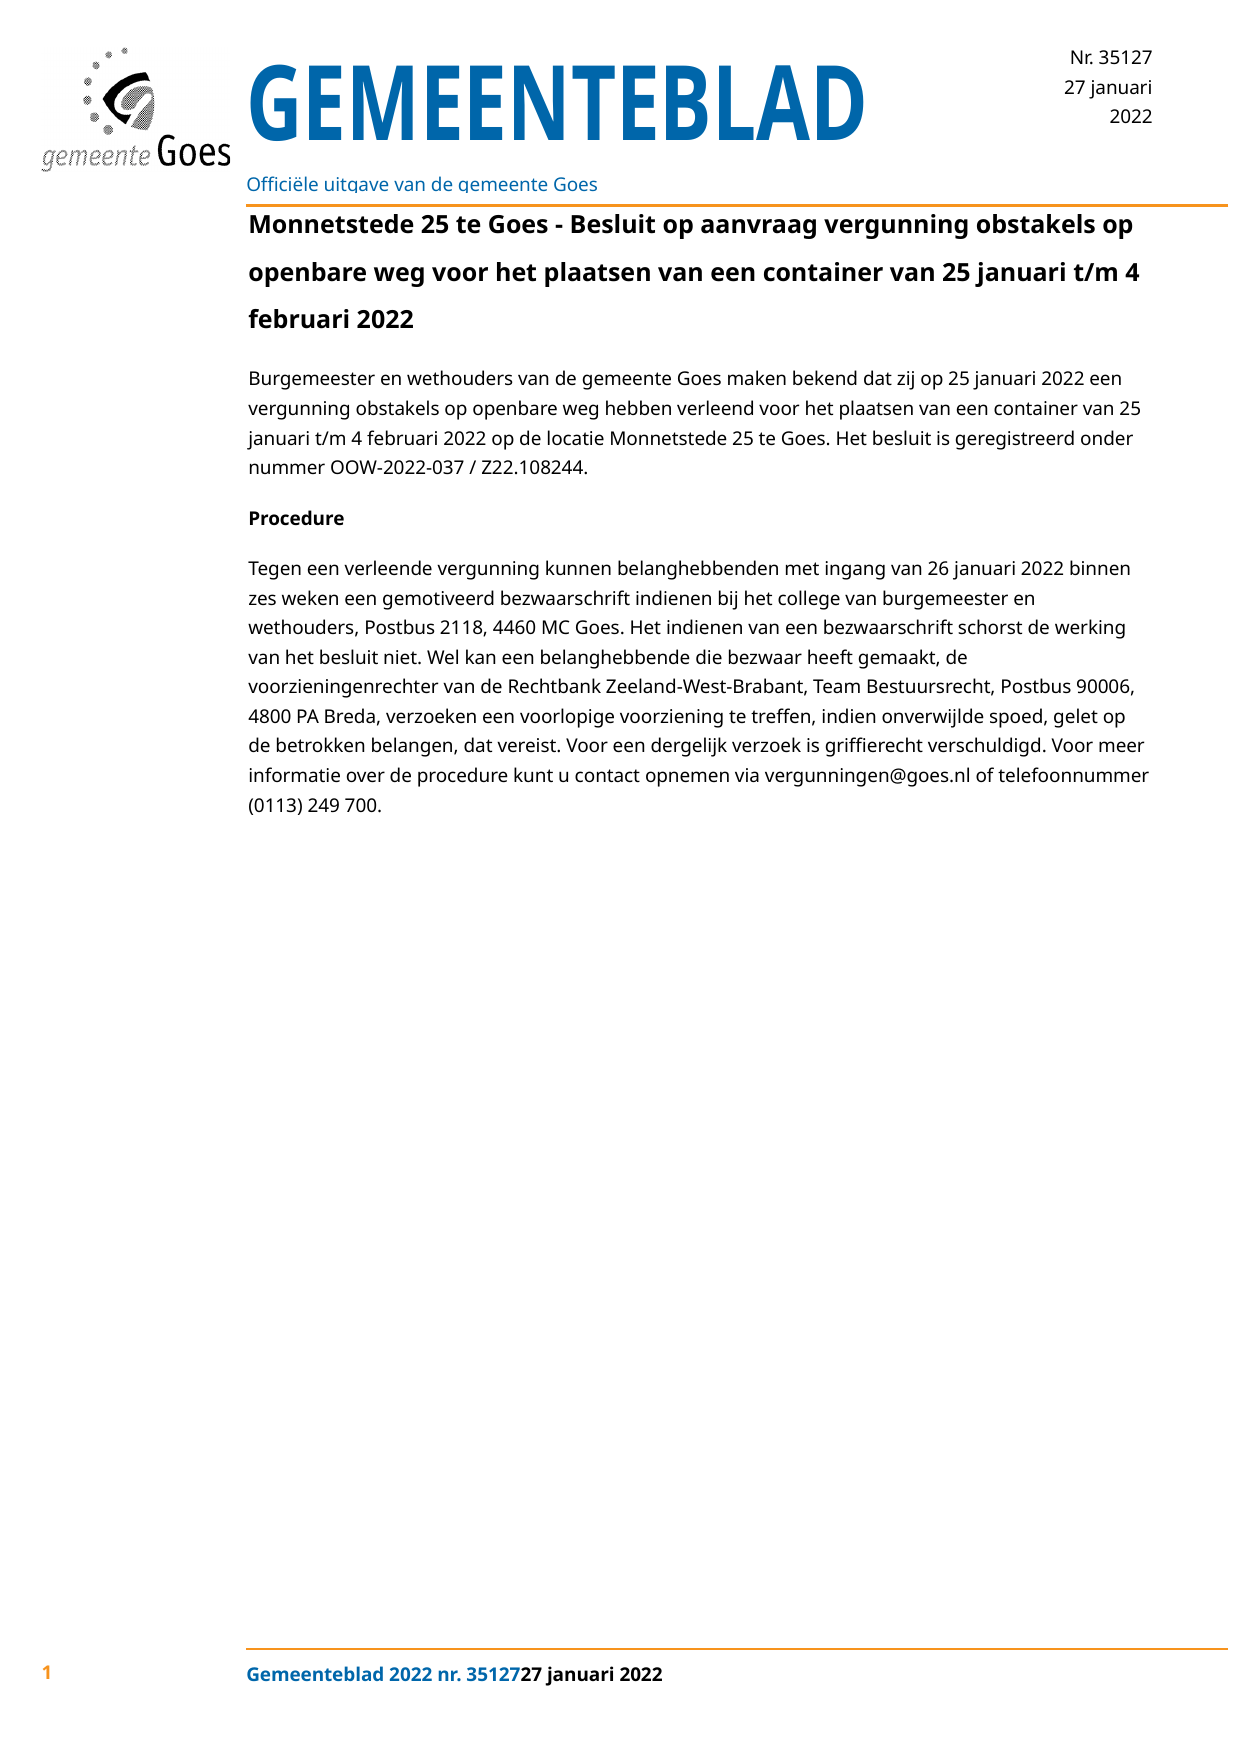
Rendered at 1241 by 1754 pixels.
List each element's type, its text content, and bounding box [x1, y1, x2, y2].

text Monnetstede 25 te Goes - Besluit op aanvraag vergunning obstakels op openbare weg voor het plaatsen van een container van 25 januari t/m 4 februari 2022 [248, 207, 1152, 336]
text Procedure [248, 505, 1152, 530]
text Tegen een verleende vergunning kunnen belanghebbenden met ingang van 26 januari 2022 binnen zes weken een gemotiveerd bezwaarschrift indienen bij het college van burgemeester en wethouders, Postbus 2118, 4460 MC Goes. Het indienen van een bezwaarschrift schorst de werking van het besluit niet. Wel kan een belanghebbende die bezwaar heeft gemaakt, de voorzieningenrechter van de Rechtbank Zeeland-West-Brabant, Team Bestuursrecht, Postbus 90006, 4800 PA Breda, verzoeken een voorlopige voorziening te treffen, indien onverwijlde spoed, gelet op de betrokken belangen, dat vereist. Voor een dergelijk verzoek is griffierecht verschuldigd. Voor meer informatie over de procedure kunt u contact opnemen via vergunningen@goes.nl of telefoonnummer (0113) 249 700. [248, 555, 1152, 817]
text Burgemeester en wethouders van de gemeente Goes maken bekend dat zij op 25 januari 2022 een vergunning obstakels op openbare weg hebben verleend voor het plaatsen van een container van 25 januari t/m 4 februari 2022 op de locatie Monnetstede 25 te Goes. Het besluit is geregistreerd onder nummer OOW-2022-037 / Z22.108244. [248, 366, 1152, 480]
picture [41, 47, 231, 172]
